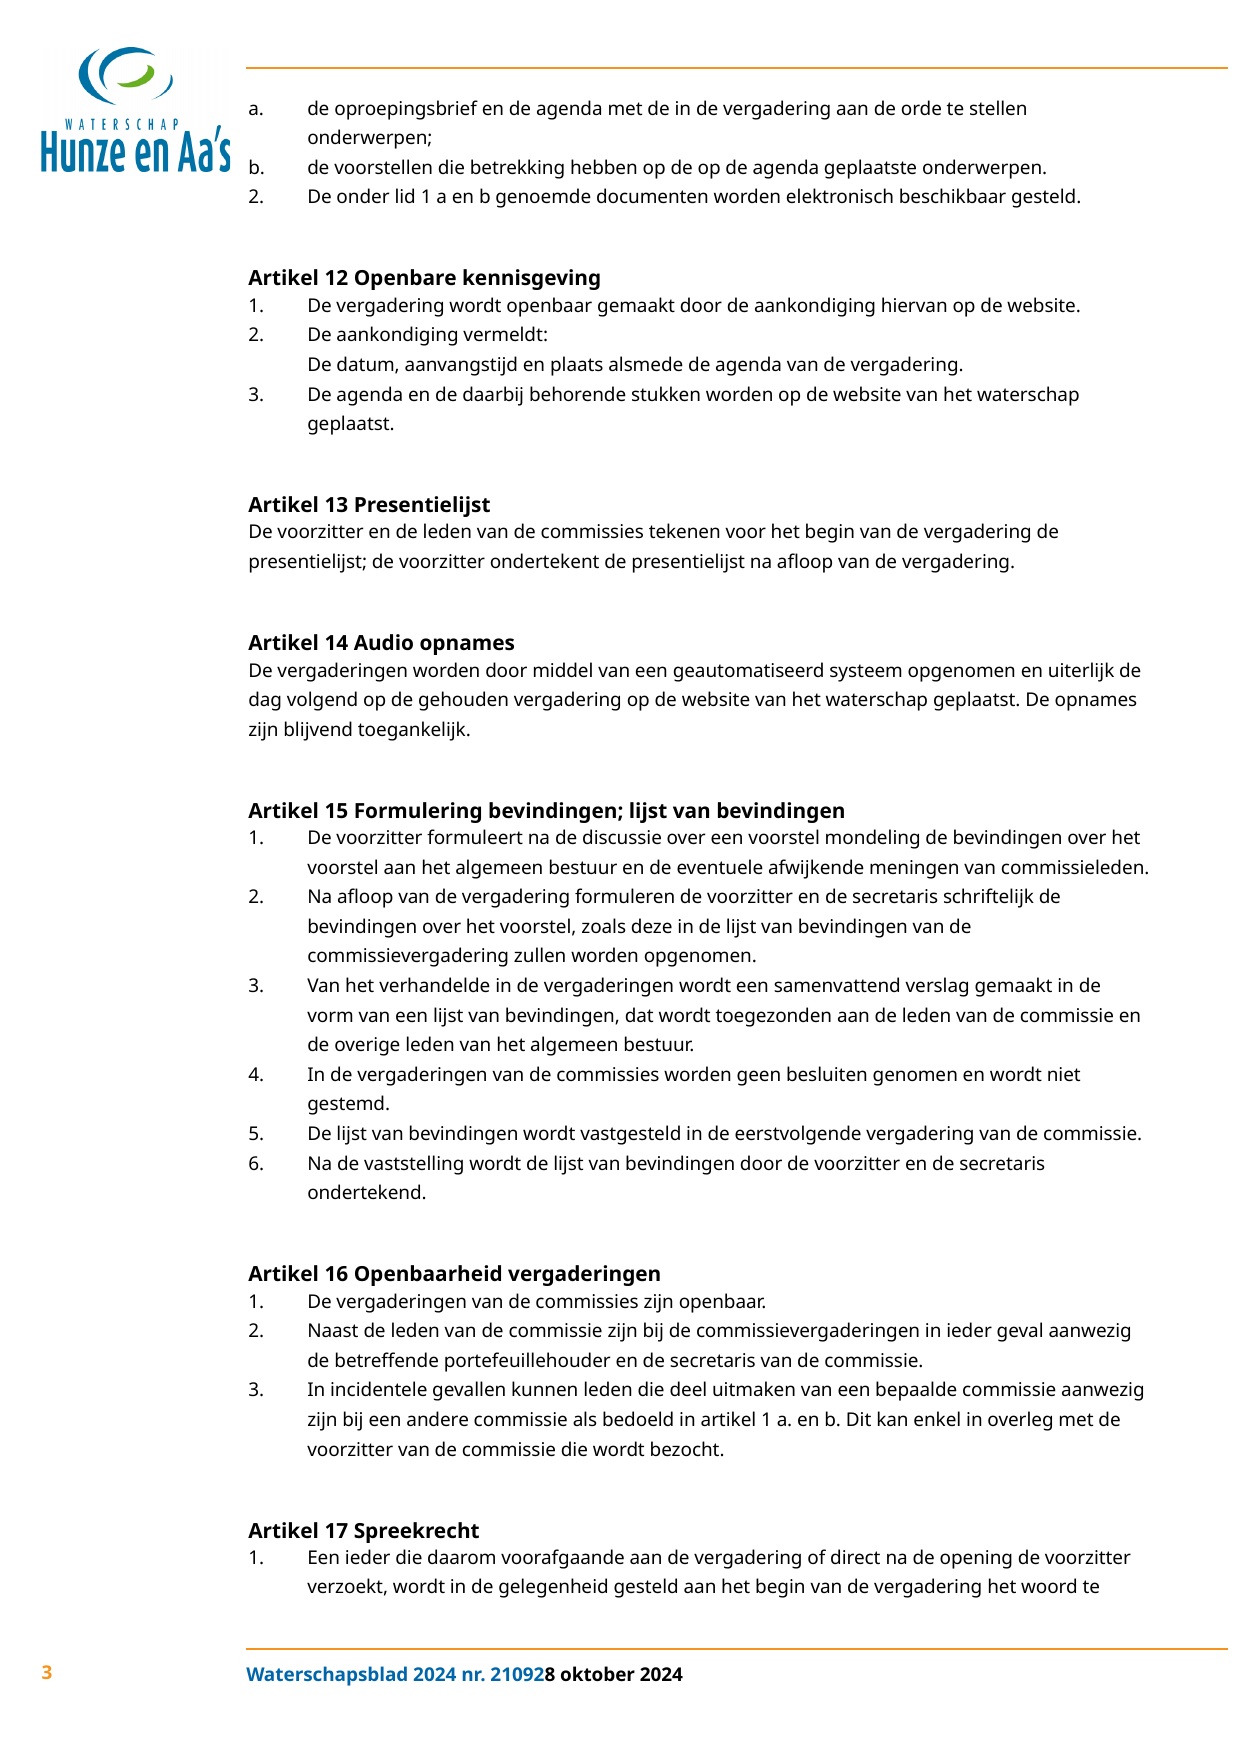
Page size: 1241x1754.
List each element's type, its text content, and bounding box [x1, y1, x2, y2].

list Naast de leden van de commissie zijn bij de commissievergaderingen in ieder geval aanwezig de betreffende portefeuillehouder en de secretaris van de commissie. [248, 1317, 1152, 1373]
text Artikel 15 Formulering bevindingen; lijst van bevindingen [248, 796, 1152, 824]
picture [183, 163, 191, 172]
list De vergaderingen van de commissies zijn openbaar. [248, 1288, 1152, 1313]
list De datum, aanvangstijd en plaats alsmede de agenda van de vergadering. [248, 351, 1152, 377]
list Van het verhandelde in de vergaderingen wordt een samenvattend verslag gemaakt in de vorm van een lijst van bevindingen, dat wordt toegezonden aan de leden van de commissie en de overige leden van het algemeen bestuur. [248, 972, 1152, 1057]
picture [47, 154, 51, 172]
list Na de vaststelling wordt de lijst van bevindingen door de voorzitter en de secretaris ondertekend. [248, 1150, 1152, 1205]
picture [226, 145, 231, 156]
list de voorstellen die betrekking hebben op de op de agenda geplaatste onderwerpen. [248, 154, 1152, 180]
list Na afloop van de vergadering formuleren de voorzitter en de secretaris schriftelijk de bevindingen over het voorstel, zoals deze in de lijst van bevindingen van de commissievergadering zullen worden opgenomen. [248, 883, 1152, 968]
list De aankondiging vermeldt: [248, 322, 1152, 347]
list de oproepingsbrief en de agenda met de in de vergadering aan de orde te stellen [248, 95, 1152, 121]
text Artikel 14 Audio opnames [248, 628, 1152, 657]
list Een ieder die daarom voorafgaande aan de vergadering of direct na de opening de voorzitter verzoekt, wordt in de gelegenheid gesteld aan het begin van de vergadering het woord te [248, 1544, 1152, 1599]
list De agenda en de daarbij behorende stukken worden op de website van het waterschap geplaatst. [248, 381, 1152, 436]
list In de vergaderingen van de commissies worden geen besluiten genomen en wordt niet gestemd. [248, 1061, 1152, 1116]
text Artikel 13 Presentielijst [248, 490, 1152, 519]
list De lijst van bevindingen wordt vastgesteld in de eerstvolgende vergadering van de commissie. [248, 1120, 1152, 1146]
text Artikel 12 Openbare kennisgeving [248, 263, 1152, 292]
list De voorzitter formuleert na de discussie over een voorstel mondeling de bevindingen over het voorstel aan het algemeen bestuur en de eventuele afwijkende meningen van commissieleden. [248, 824, 1152, 880]
text Artikel 16 Openbaarheid vergaderingen [248, 1259, 1152, 1288]
list onderwerpen; [248, 124, 1152, 150]
list In incidentele gevallen kunnen leden die deel uitmaken van een bepaalde commissie aanwezig zijn bij een andere commissie als bedoeld in artikel 1 a. en b. Dit kan enkel in overleg met de voorzitter van de commissie die wordt bezocht. [248, 1377, 1152, 1461]
list De onder lid 1 a en b genoemde documenten worden elektronisch beschikbaar gesteld. [248, 183, 1152, 209]
picture [41, 47, 231, 172]
text De vergaderingen worden door middel van een geautomatiseerd systeem opgenomen en uiterlijk de dag volgend op de gehouden vergadering op de website van het waterschap geplaatst. De opnames zijn blijvend toegankelijk. [248, 657, 1152, 742]
list De vergadering wordt openbaar gemaakt door de aankondiging hiervan op de website. [248, 292, 1152, 318]
text Artikel 17 Spreekrecht [248, 1516, 1152, 1544]
text De voorzitter en de leden van de commissies tekenen voor het begin van de vergadering de presentielijst; de voorzitter ondertekent de presentielijst na afloop van de vergadering. [248, 519, 1152, 574]
